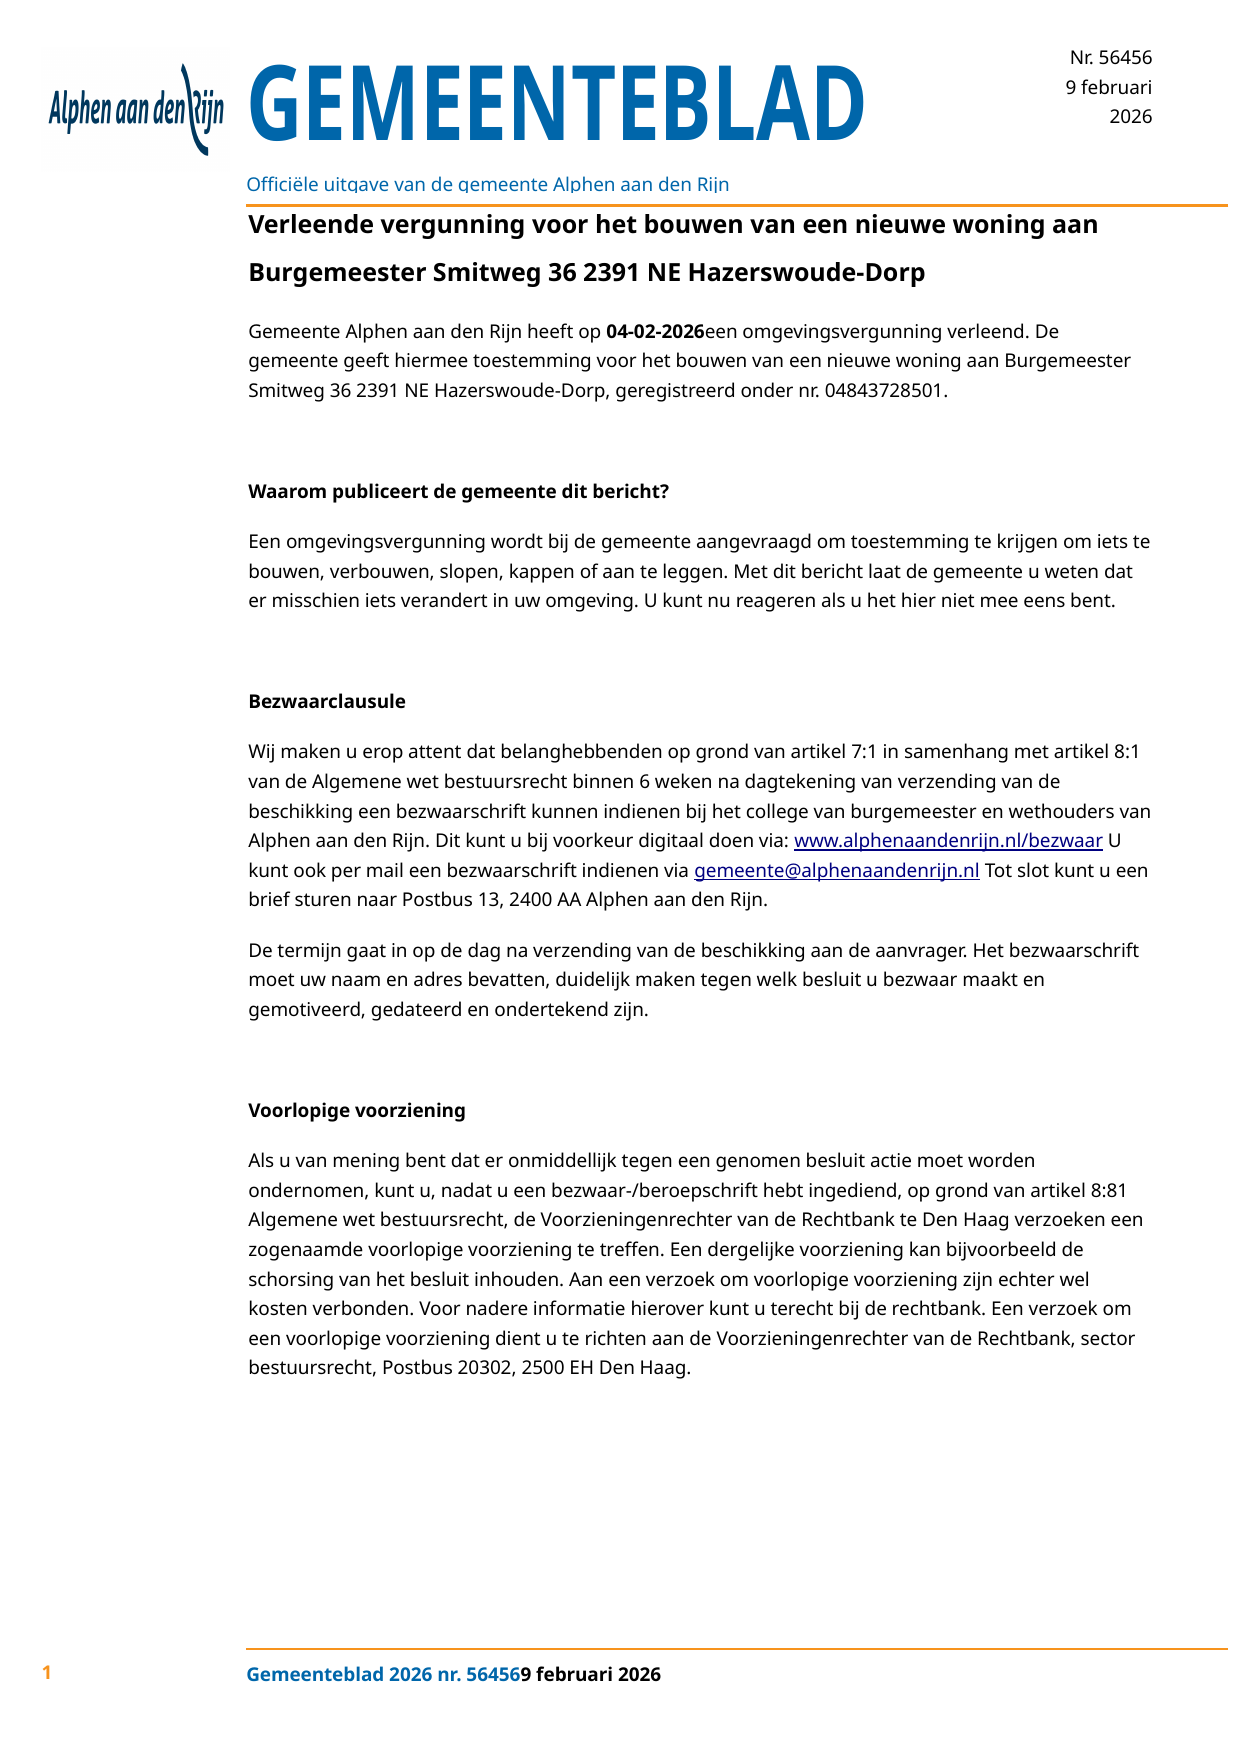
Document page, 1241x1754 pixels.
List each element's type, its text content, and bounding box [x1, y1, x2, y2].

text Gemeente Alphen aan den Rijn heeft op 04-02-2026een omgevingsvergunning verleend. De gemeente geeft hiermee toestemming voor het bouwen van een nieuwe woning aan Burgemeester Smitweg 36 2391 NE Hazerswoude-Dorp, geregistreerd onder nr. 04843728501. [248, 318, 1152, 403]
text Waarom publiceert de gemeente dit bericht? [248, 478, 1152, 504]
text Verleende vergunning voor het bouwen van een nieuwe woning aan Burgemeester Smitweg 36 2391 NE Hazerswoude-Dorp [248, 207, 1152, 288]
text De termijn gaat in op de dag na verzending van de beschikking aan de aanvrager. Het bezwaarschrift moet uw naam en adres bevatten, duidelijk maken tegen welk besluit u bezwaar maakt en gemotiveerd, gedateerd en ondertekend zijn. [248, 937, 1152, 1022]
text Wij maken u erop attent dat belanghebbenden op grond van artikel 7:1 in samenhang met artikel 8:1 van de Algemene wet bestuursrecht binnen 6 weken na dagtekening van verzending van de beschikking een bezwaarschrift kunnen indienen bij het college van burgemeester en wethouders van Alphen aan den Rijn. Dit kunt u bij voorkeur digitaal doen via: www.alphenaandenrijn.nl/bezwaar U kunt ook per mail een bezwaarschrift indienen via gemeente@alphenaandenrijn.nl Tot slot kunt u een brief sturen naar Postbus 13, 2400 AA Alphen aan den Rijn. [248, 739, 1152, 912]
text Bezwaarclausule [248, 688, 1152, 714]
text Een omgevingsvergunning wordt bij de gemeente aangevraagd om toestemming te krijgen om iets te bouwen, verbouwen, slopen, kappen of aan te leggen. Met dit bericht laat de gemeente u weten dat er misschien iets verandert in uw omgeving. U kunt nu reageren als u het hier niet mee eens bent. [248, 528, 1152, 613]
text Als u van mening bent dat er onmiddellijk tegen een genomen besluit actie moet worden ondernomen, kunt u, nadat u een bezwaar-/beroepschrift hebt ingediend, op grond van artikel 8:81 Algemene wet bestuursrecht, de Voorzieningenrechter van de Rechtbank te Den Haag verzoeken een zogenaamde voorlopige voorziening te treffen. Een dergelijke voorziening kan bijvoorbeeld de schorsing van het besluit inhouden. Aan een verzoek om voorlopige voorziening zijn echter wel kosten verbonden. Voor nadere informatie hierover kunt u terecht bij de rechtbank. Een verzoek om een voorlopige voorziening dient u te richten aan de Voorzieningenrechter van de Rechtbank, sector bestuursrecht, Postbus 20302, 2500 EH Den Haag. [248, 1147, 1152, 1380]
picture [41, 47, 231, 172]
text Voorlopige voorziening [248, 1097, 1152, 1123]
